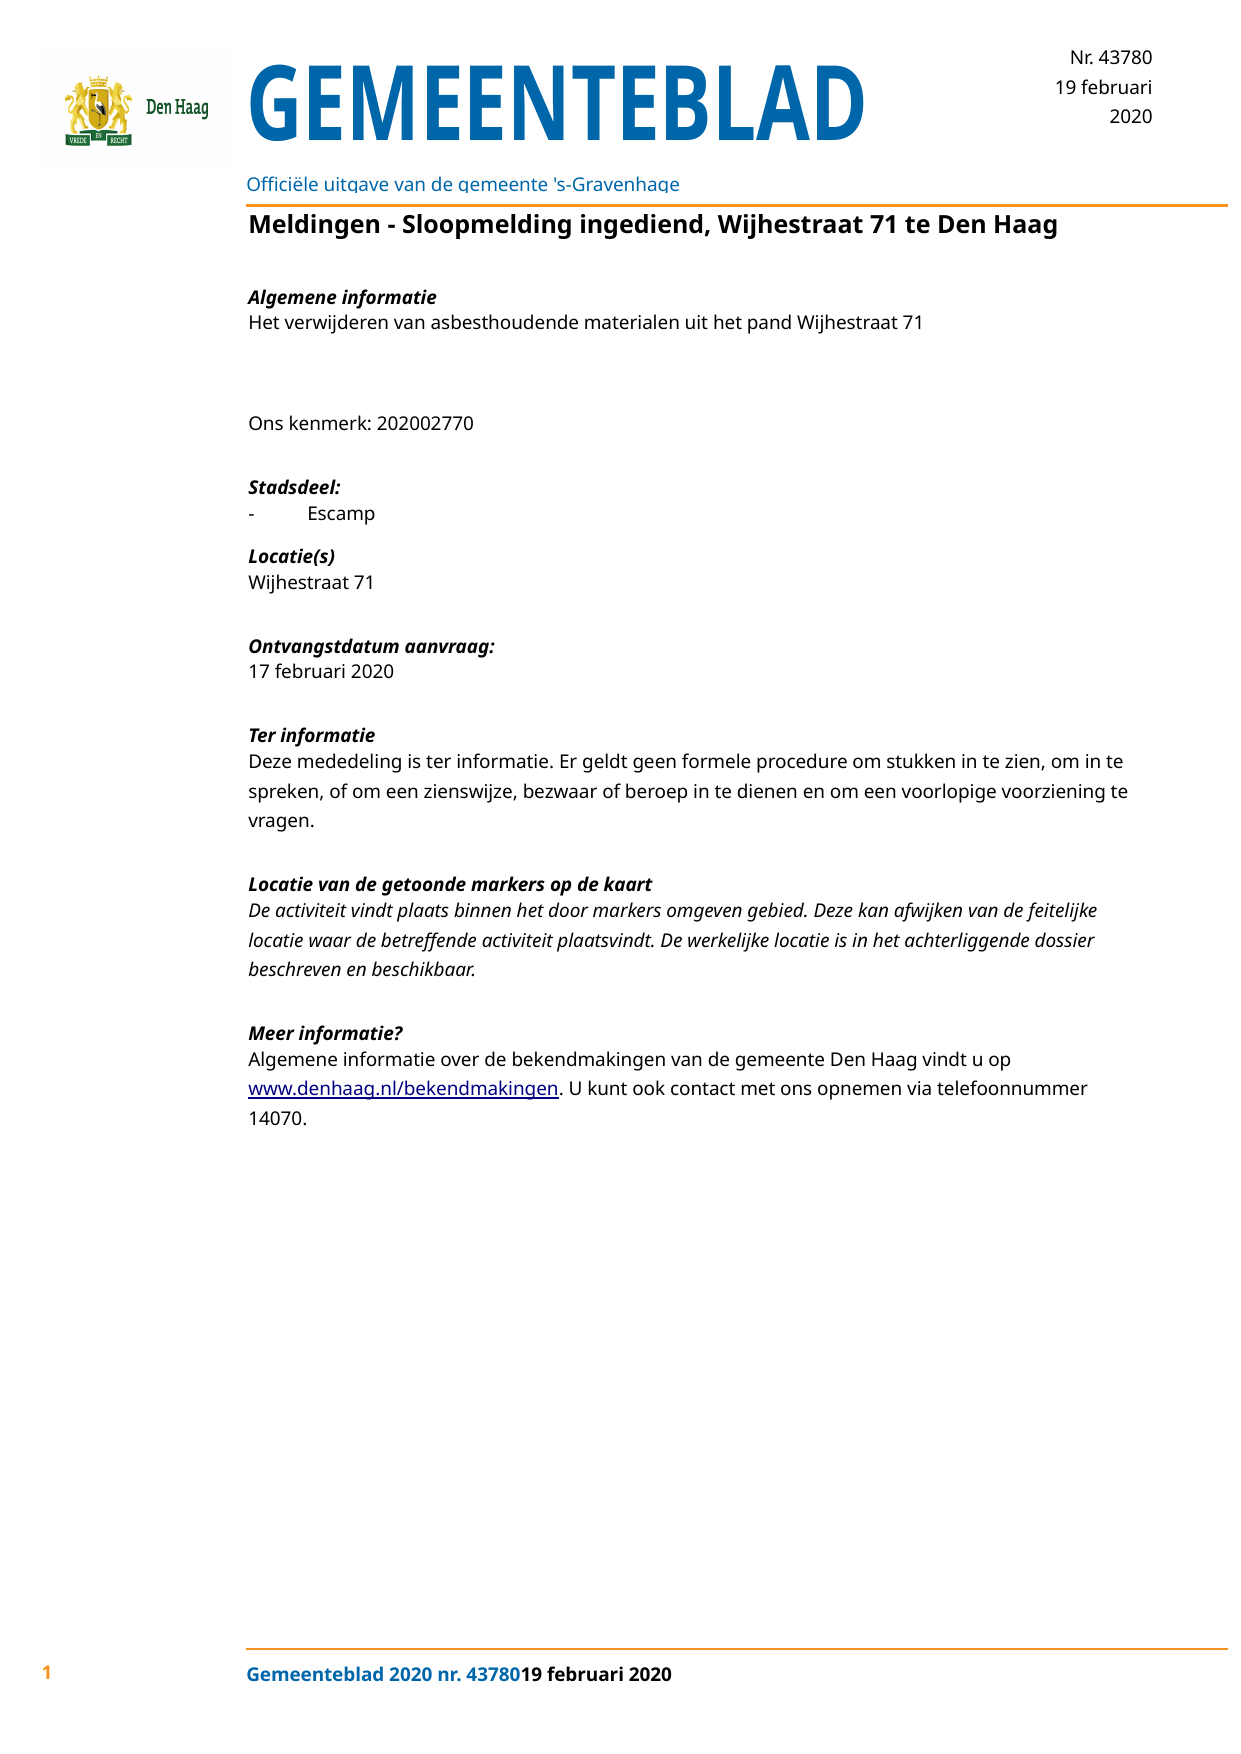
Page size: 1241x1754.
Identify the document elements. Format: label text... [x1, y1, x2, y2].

text Ter informatie [248, 723, 1152, 748]
list Escamp [248, 500, 1152, 526]
text Wijhestraat 71 [248, 569, 1152, 595]
text Deze mededeling is ter informatie. Er geldt geen formele procedure om stukken in te zien, om in te spreken, of om een zienswijze, bezwaar of beroep in te dienen en om een voorlopige voorziening te vragen. [248, 748, 1152, 833]
text Locatie(s) [248, 543, 1152, 569]
text Stadsdeel: [248, 474, 1152, 500]
text Ons kenmerk: 202002770 [248, 410, 1152, 436]
text Algemene informatie [248, 284, 1152, 309]
text Meer informatie? [248, 1020, 1152, 1046]
text Ontvangstdatum aanvraag: [248, 633, 1152, 659]
text Algemene informatie over de bekendmakingen van de gemeente Den Haag vindt u op www.denhaag.nl/bekendmakingen. U kunt ook contact met ons opnemen via telefoonnummer 14070. [248, 1046, 1152, 1131]
text Locatie van de getoonde markers op de kaart [248, 871, 1152, 897]
text 17 februari 2020 [248, 659, 1152, 684]
picture [41, 47, 231, 172]
text Meldingen - Sloopmelding ingediend, Wijhestraat 71 te Den Haag [248, 207, 1152, 241]
text De activiteit vindt plaats binnen het door markers omgeven gebied. Deze kan afwijken van de feitelijke locatie waar de betreffende activiteit plaatsvindt. De werkelijke locatie is in het achterliggende dossier beschreven en beschikbaar. [248, 897, 1152, 982]
text Het verwijderen van asbesthoudende materialen uit het pand Wijhestraat 71 [248, 309, 1152, 335]
